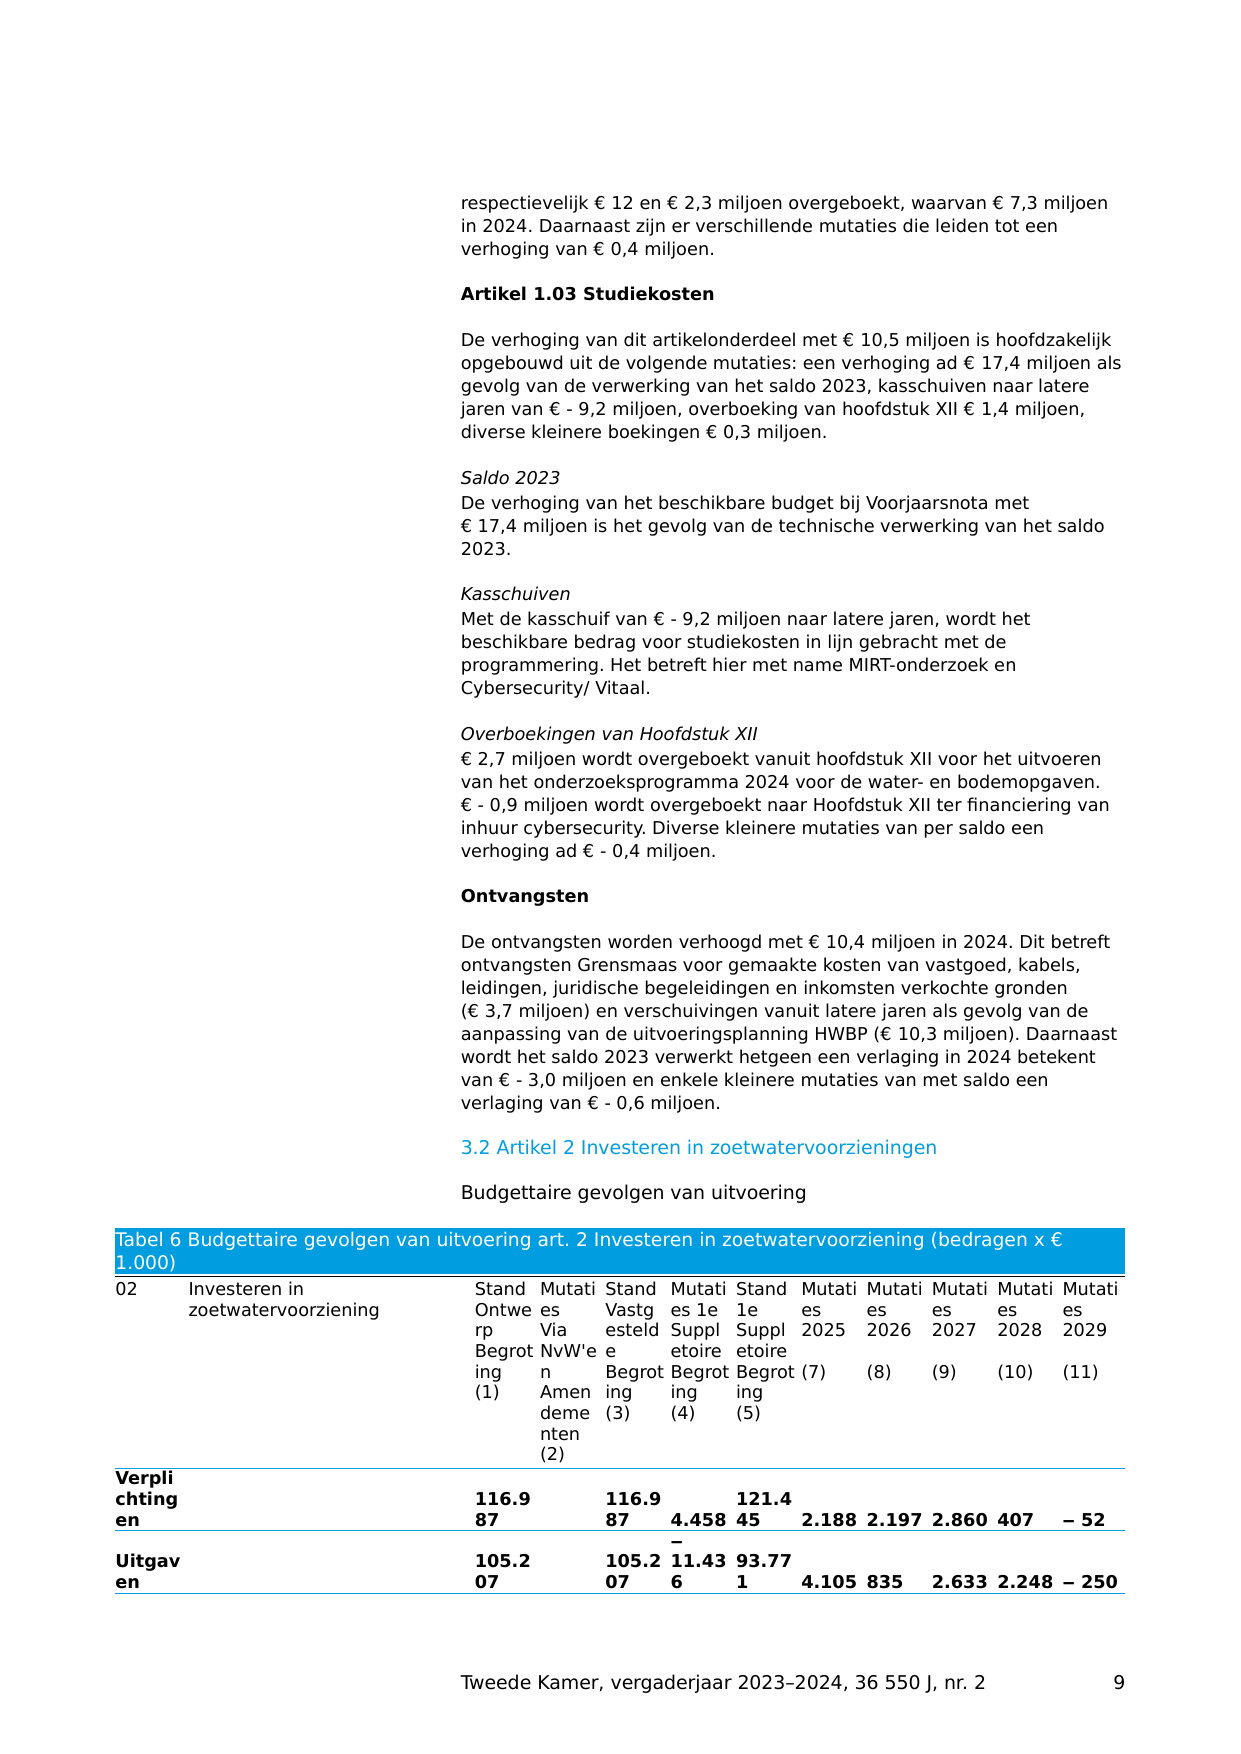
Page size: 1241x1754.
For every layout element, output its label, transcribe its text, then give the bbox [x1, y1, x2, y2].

table_cell 116.987 [602, 1469, 667, 1530]
title 3.2 Artikel 2 Investeren in zoetwatervoorzieningen [461, 1137, 1125, 1158]
table_cell 2.188 [798, 1469, 863, 1530]
table_cell Mutaties 2025 (7) [798, 1277, 863, 1468]
table_cell 116.987 [472, 1469, 537, 1530]
table_cell Mutaties Via NvW'en Amendementen (2) [537, 1277, 602, 1468]
table_cell 2.860 [929, 1469, 994, 1530]
table_cell 835 [864, 1531, 929, 1592]
table_cell 02 [115, 1277, 185, 1468]
table_cell [537, 1594, 602, 1614]
table_cell Mutaties 2028 (10) [994, 1277, 1059, 1468]
table_cell [537, 1531, 602, 1592]
text respectievelijk € 12 en € 2,3 miljoen overgeboekt, waarvan € 7,3 miljoen in 2024. Daarnaast zijn er verschillende mutaties die leiden tot een verhoging van € 0,4 miljoen. [461, 191, 1125, 259]
table_cell [994, 1594, 1059, 1614]
table_cell [537, 1469, 602, 1530]
table_cell [185, 1594, 472, 1614]
table_cell 407 [994, 1469, 1059, 1530]
table_cell [798, 1594, 863, 1614]
table_cell Investeren in zoetwatervoorziening [185, 1277, 472, 1468]
table_cell [115, 1594, 185, 1614]
table_cell 4.458 [668, 1469, 733, 1530]
table_cell [602, 1594, 667, 1614]
text Saldo 2023 [461, 466, 1125, 489]
text € 2,7 miljoen wordt overgeboekt vanuit hoofdstuk XII voor het uitvoeren van het onderzoeksprogramma 2024 voor de water- en bodemopgaven. € - 0,9 miljoen wordt overgeboekt naar Hoofdstuk XII ter financiering van inhuur cybersecurity. Diverse kleinere mutaties van per saldo een verhoging ad € - 0,4 miljoen. [461, 747, 1125, 862]
table_cell [472, 1594, 537, 1614]
table_cell 4.105 [798, 1531, 863, 1592]
table_cell [185, 1531, 472, 1592]
table_cell Stand 1e Suppletoire Begroting (5) [733, 1277, 798, 1468]
table_cell 93.771 [733, 1531, 798, 1592]
text Met de kasschuif van € - 9,2 miljoen naar latere jaren, wordt het beschikbare bedrag voor studiekosten in lijn gebracht met de programmering. Het betreft hier met name MIRT-onderzoek en Cybersecurity/ Vitaal. [461, 607, 1125, 699]
table_cell Stand Vastgestelde Begroting (3) [602, 1277, 667, 1468]
table_cell 2.248 [994, 1531, 1059, 1592]
table_cell [1059, 1594, 1125, 1614]
text Artikel 1.03 Studiekosten [461, 282, 1125, 305]
table_cell [185, 1469, 472, 1530]
text De ontvangsten worden verhoogd met € 10,4 miljoen in 2024. Dit betreft ontvangsten Grensmaas voor gemaakte kosten van vastgoed, kabels, leidingen, juridische begeleidingen en inkomsten verkochte gronden (€ 3,7 miljoen) en verschuivingen vanuit latere jaren als gevolg van de aanpassing van de uitvoeringsplanning HWBP (€ 10,3 miljoen). Daarnaast wordt het saldo 2023 verwerkt hetgeen een verlaging in 2024 betekent van € - 3,0 miljoen en enkele kleinere mutaties van met saldo een verlaging van € - 0,6 miljoen. [461, 930, 1125, 1114]
table_cell ‒ 250 [1059, 1531, 1125, 1592]
table_cell Uitgaven [115, 1531, 185, 1592]
text Overboekingen van Hoofdstuk XII [461, 722, 1125, 745]
title Budgettaire gevolgen van uitvoering [461, 1182, 1125, 1204]
table_cell 2.197 [864, 1469, 929, 1530]
table_cell Verplichtingen [115, 1469, 185, 1530]
table_cell 105.207 [602, 1531, 667, 1592]
text De verhoging van het beschikbare budget bij Voorjaarsnota met € 17,4 miljoen is het gevolg van de technische verwerking van het saldo 2023. [461, 491, 1125, 559]
table_cell 121.445 [733, 1469, 798, 1530]
table_cell [864, 1594, 929, 1614]
text Kasschuiven [461, 582, 1125, 605]
table_cell 105.207 [472, 1531, 537, 1592]
table_cell Stand Ontwerp Begroting (1) [472, 1277, 537, 1468]
table_cell ‒ 11.436 [668, 1531, 733, 1592]
table_cell ‒ 52 [1059, 1469, 1125, 1530]
table_cell [929, 1594, 994, 1614]
table_cell 2.633 [929, 1531, 994, 1592]
text Ontvangsten [461, 884, 1125, 907]
table_cell Mutaties 2026 (8) [864, 1277, 929, 1468]
text De verhoging van dit artikelonderdeel met € 10,5 miljoen is hoofdzakelijk opgebouwd uit de volgende mutaties: een verhoging ad € 17,4 miljoen als gevolg van de verwerking van het saldo 2023, kasschuiven naar latere jaren van € - 9,2 miljoen, overboeking van hoofdstuk XII € 1,4 miljoen, diverse kleinere boekingen € 0,3 miljoen. [461, 328, 1125, 443]
table_cell Mutaties 1e Suppletoire Begroting (4) [668, 1277, 733, 1468]
table_cell Mutaties 2029 (11) [1059, 1277, 1125, 1468]
table_cell [668, 1594, 733, 1614]
table_cell [733, 1594, 798, 1614]
table_cell Mutaties 2027 (9) [929, 1277, 994, 1468]
